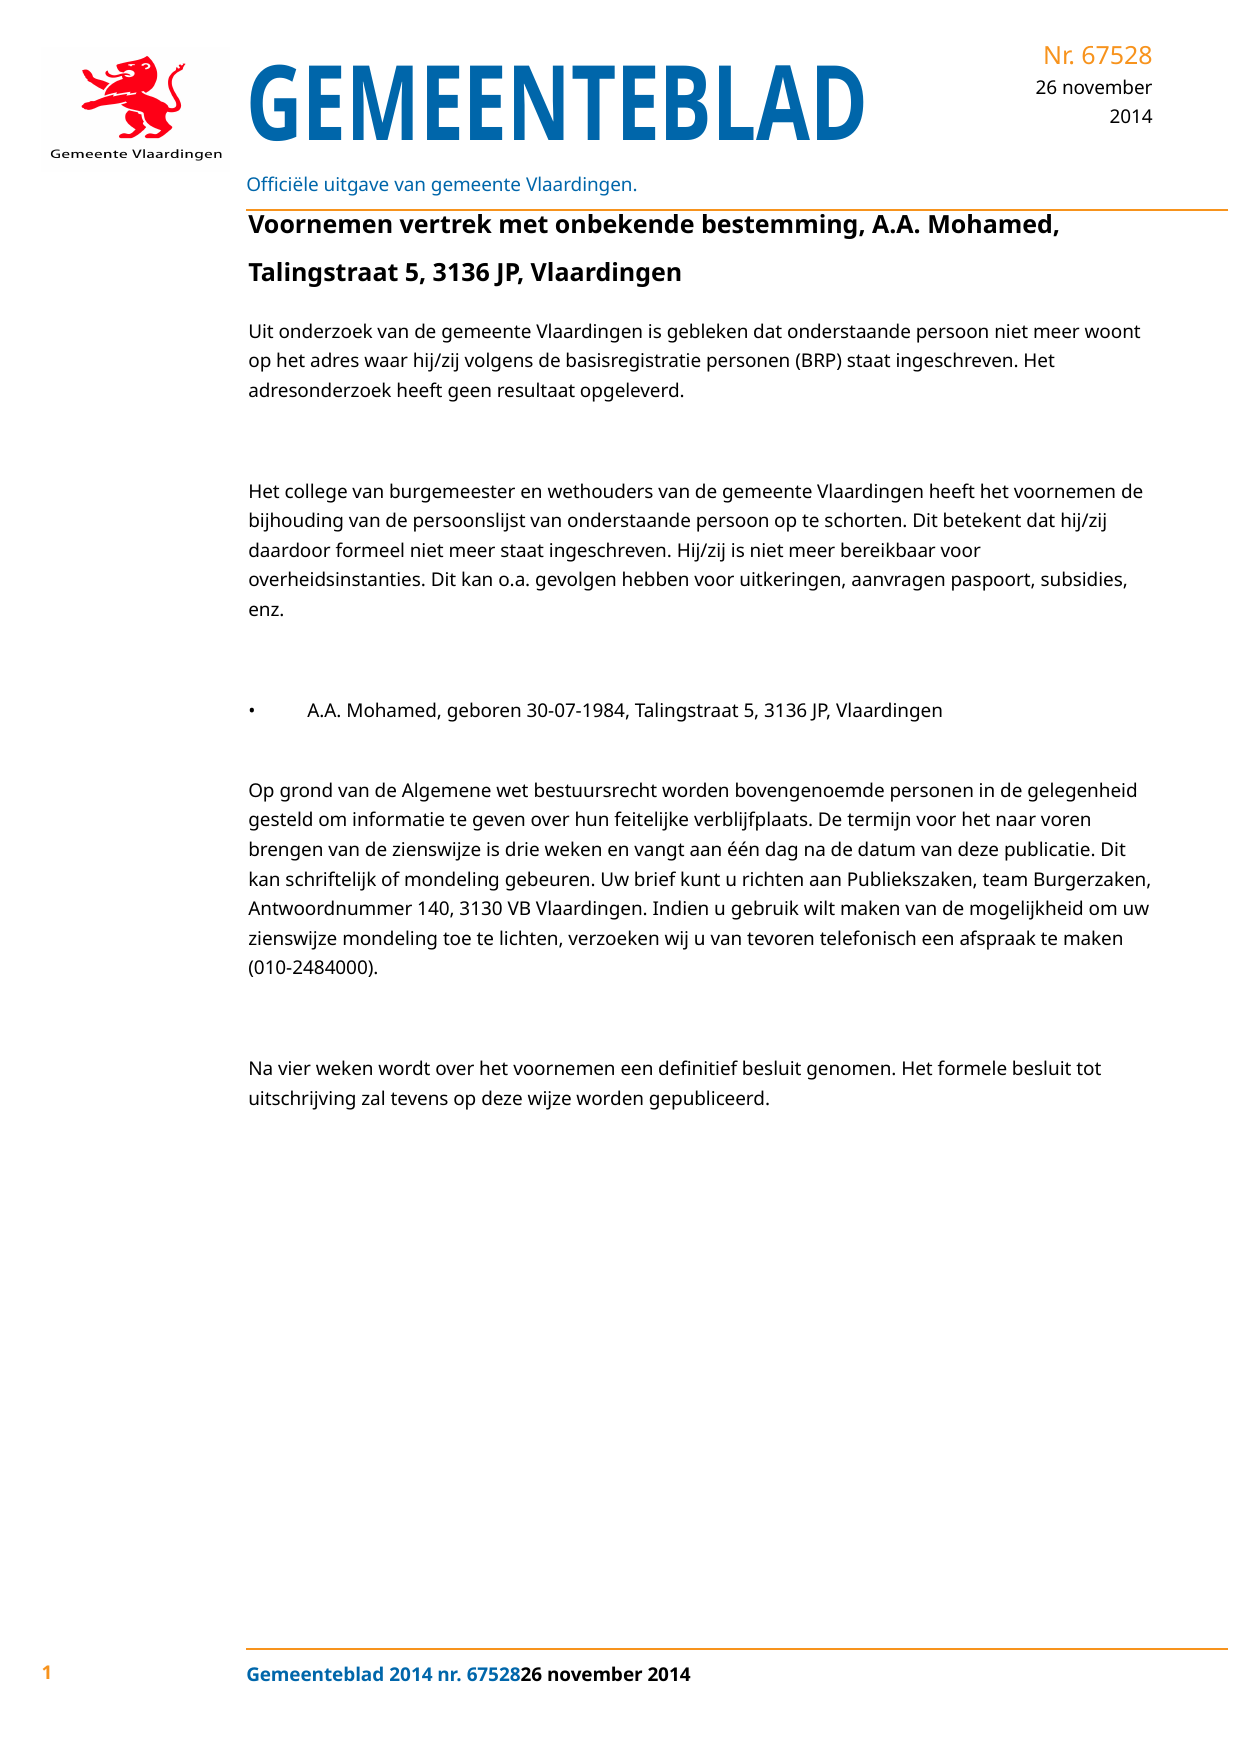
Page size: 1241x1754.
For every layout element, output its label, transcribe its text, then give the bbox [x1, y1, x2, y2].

text Op grond van de Algemene wet bestuursrecht worden bovengenoemde personen in de gelegenheid gesteld om informatie te geven over hun feitelijke verblijfplaats. De termijn voor het naar voren brengen van de zienswijze is drie weken en vangt aan één dag na de datum van deze publicatie. Dit kan schriftelijk of mondeling gebeuren. Uw brief kunt u richten aan Publiekszaken, team Burgerzaken, Antwoordnummer 140, 3130 VB Vlaardingen. Indien u gebruik wilt maken van de mogelijkheid om uw zienswijze mondeling toe te lichten, verzoeken wij u van tevoren telefonisch een afspraak te maken (010-2484000). [248, 777, 1152, 980]
text Na vier weken wordt over het voornemen een definitief besluit genomen. Het formele besluit tot uitschrijving zal tevens op deze wijze worden gepubliceerd. [248, 1055, 1152, 1111]
list A.A. Mohamed, geboren 30-07-1984, Talingstraat 5, 3136 JP, Vlaardingen [248, 697, 1152, 723]
text Voornemen vertrek met onbekende bestemming, A.A. Mohamed, Talingstraat 5, 3136 JP, Vlaardingen [248, 211, 1152, 288]
text Uit onderzoek van de gemeente Vlaardingen is gebleken dat onderstaande persoon niet meer woont op het adres waar hij/zij volgens de basisregistratie personen (BRP) staat ingeschreven. Het adresonderzoek heeft geen resultaat opgeleverd. [248, 318, 1152, 403]
picture [41, 47, 231, 172]
text Het college van burgemeester en wethouders van de gemeente Vlaardingen heeft het voornemen de bijhouding van de persoonslijst van onderstaande persoon op te schorten. Dit betekent dat hij/zij daardoor formeel niet meer staat ingeschreven. Hij/zij is niet meer bereikbaar voor overheidsinstanties. Dit kan o.a. gevolgen hebben voor uitkeringen, aanvragen paspoort, subsidies, enz. [248, 478, 1152, 622]
